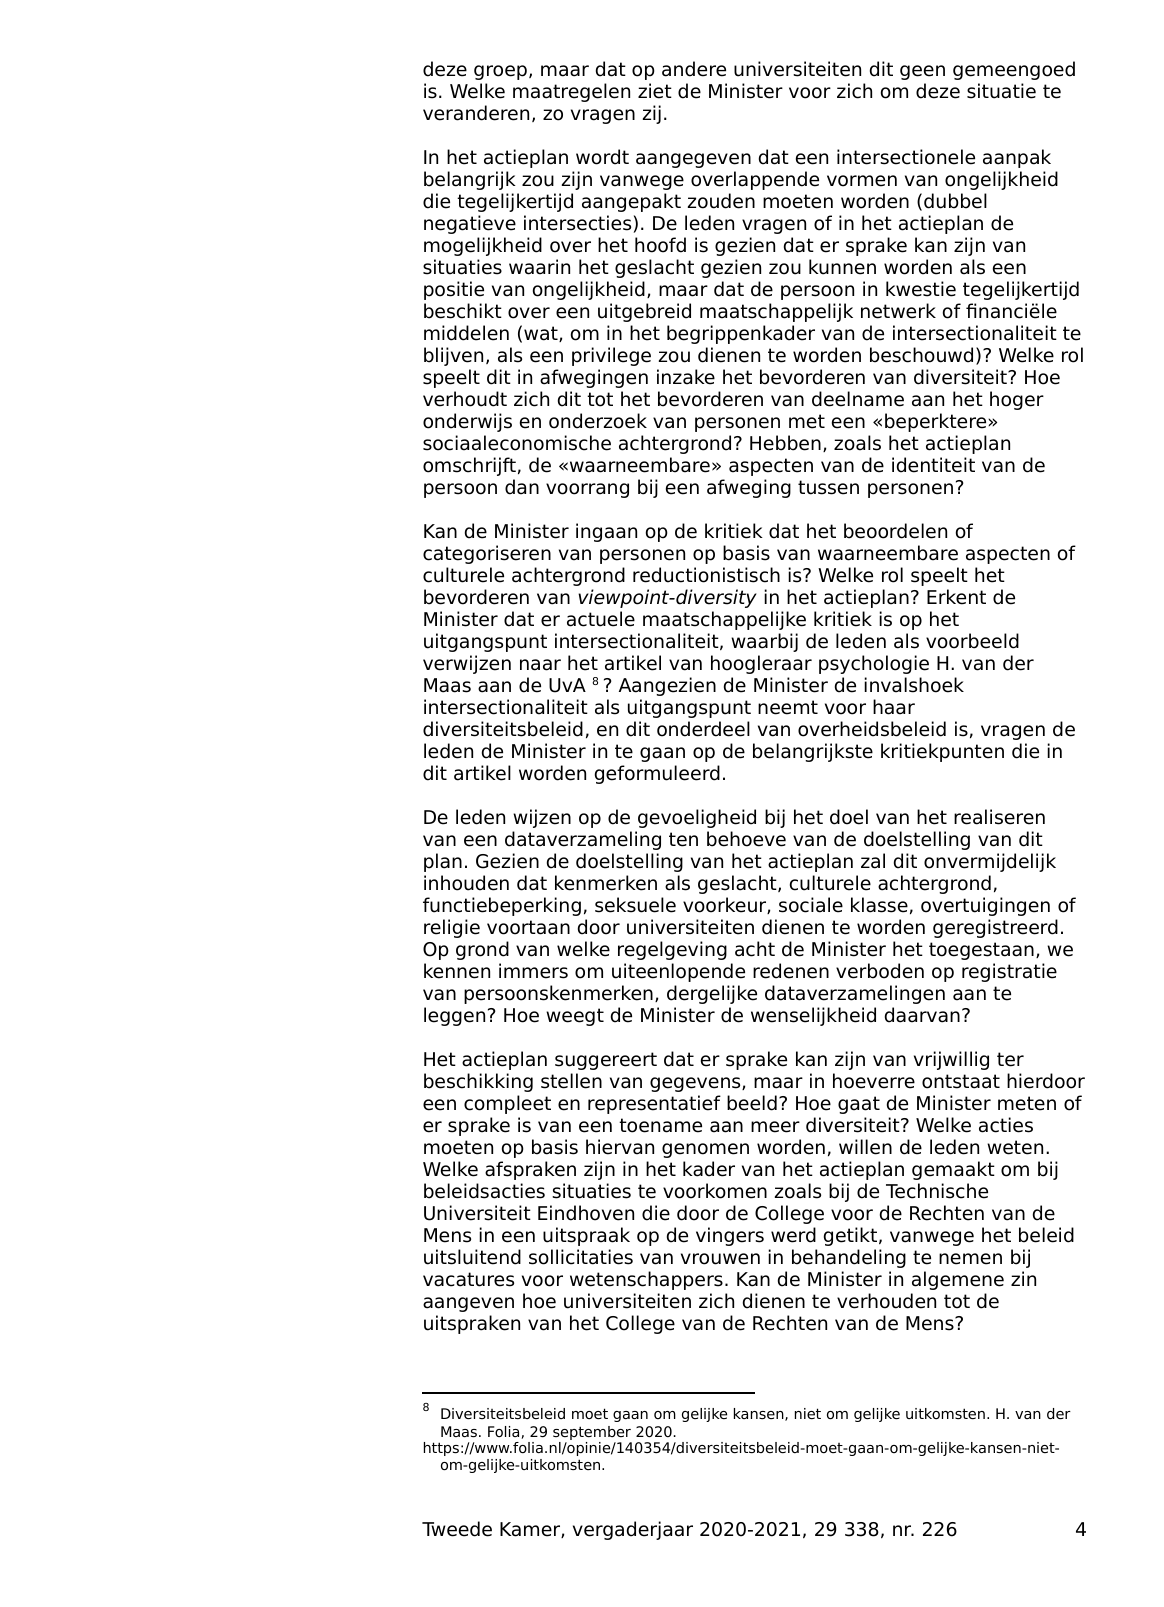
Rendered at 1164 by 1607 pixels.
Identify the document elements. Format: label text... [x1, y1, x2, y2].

text In het actieplan wordt aangegeven dat een intersectionele aanpak belangrijk zou zijn vanwege overlappende vormen van ongelijkheid die tegelijkertijd aangepakt zouden moeten worden (dubbel negatieve intersecties). De leden vragen of in het actieplan de mogelijkheid over het hoofd is gezien dat er sprake kan zijn van situaties waarin het geslacht gezien zou kunnen worden als een positie van ongelijkheid, maar dat de persoon in kwestie tegelijkertijd beschikt over een uitgebreid maatschappelijk netwerk of financiële middelen (wat, om in het begrippenkader van de intersectionaliteit te blijven, als een privilege zou dienen te worden beschouwd)? Welke rol speelt dit in afwegingen inzake het bevorderen van diversiteit? Hoe verhoudt zich dit tot het bevorderen van deelname aan het hoger onderwijs en onderzoek van personen met een «beperktere» sociaaleconomische achtergrond? Hebben, zoals het actieplan omschrijft, de «waarneembare» aspecten van de identiteit van de persoon dan voorrang bij een afweging tussen personen? [422, 147, 1087, 499]
text Het actieplan suggereert dat er sprake kan zijn van vrijwillig ter beschikking stellen van gegevens, maar in hoeverre ontstaat hierdoor een compleet en representatief beeld? Hoe gaat de Minister meten of er sprake is van een toename aan meer diversiteit? Welke acties moeten op basis hiervan genomen worden, willen de leden weten. Welke afspraken zijn in het kader van het actieplan gemaakt om bij beleidsacties situaties te voorkomen zoals bij de Technische Universiteit Eindhoven die door de College voor de Rechten van de Mens in een uitspraak op de vingers werd getikt, vanwege het beleid uitsluitend sollicitaties van vrouwen in behandeling te nemen bij vacatures voor wetenschappers. Kan de Minister in algemene zin aangeven hoe universiteiten zich dienen te verhouden tot de uitspraken van het College van de Rechten van de Mens? [422, 1049, 1087, 1335]
text deze groep, maar dat op andere universiteiten dit geen gemeengoed is. Welke maatregelen ziet de Minister voor zich om deze situatie te veranderen, zo vragen zij. [422, 59, 1087, 125]
text https://www.folia.nl/opinie/140354/diversiteitsbeleid-moet-gaan-om-gelijke-kansen-niet-om-gelijke-uitkomsten. [422, 1441, 1087, 1474]
text Kan de Minister ingaan op de kritiek dat het beoordelen of categoriseren van personen op basis van waarneembare aspecten of culturele achtergrond reductionistisch is? Welke rol speelt het bevorderen van viewpoint-diversity in het actieplan? Erkent de Minister dat er actuele maatschappelijke kritiek is op het uitgangspunt intersectionaliteit, waarbij de leden als voorbeeld verwijzen naar het artikel van hoogleraar psychologie H. van der Maas aan de UvA ? Aangezien de Minister de invalshoek intersectionaliteit als uitgangspunt neemt voor haar diversiteitsbeleid, en dit onderdeel van overheidsbeleid is, vragen de leden de Minister in te gaan op de belangrijkste kritiekpunten die in dit artikel worden geformuleerd. [422, 521, 1087, 785]
text Diversiteitsbeleid moet gaan om gelijke kansen, niet om gelijke uitkomsten. H. van der Maas. Folia, 29 september 2020. [422, 1402, 1087, 1441]
text De leden wijzen op de gevoeligheid bij het doel van het realiseren van een dataverzameling ten behoeve van de doelstelling van dit plan. Gezien de doelstelling van het actieplan zal dit onvermijdelijk inhouden dat kenmerken als geslacht, culturele achtergrond, functiebeperking, seksuele voorkeur, sociale klasse, overtuigingen of religie voortaan door universiteiten dienen te worden geregistreerd. Op grond van welke regelgeving acht de Minister het toegestaan, we kennen immers om uiteenlopende redenen verboden op registratie van persoonskenmerken, dergelijke dataverzamelingen aan te leggen? Hoe weegt de Minister de wenselijkheid daarvan? [422, 807, 1087, 1027]
